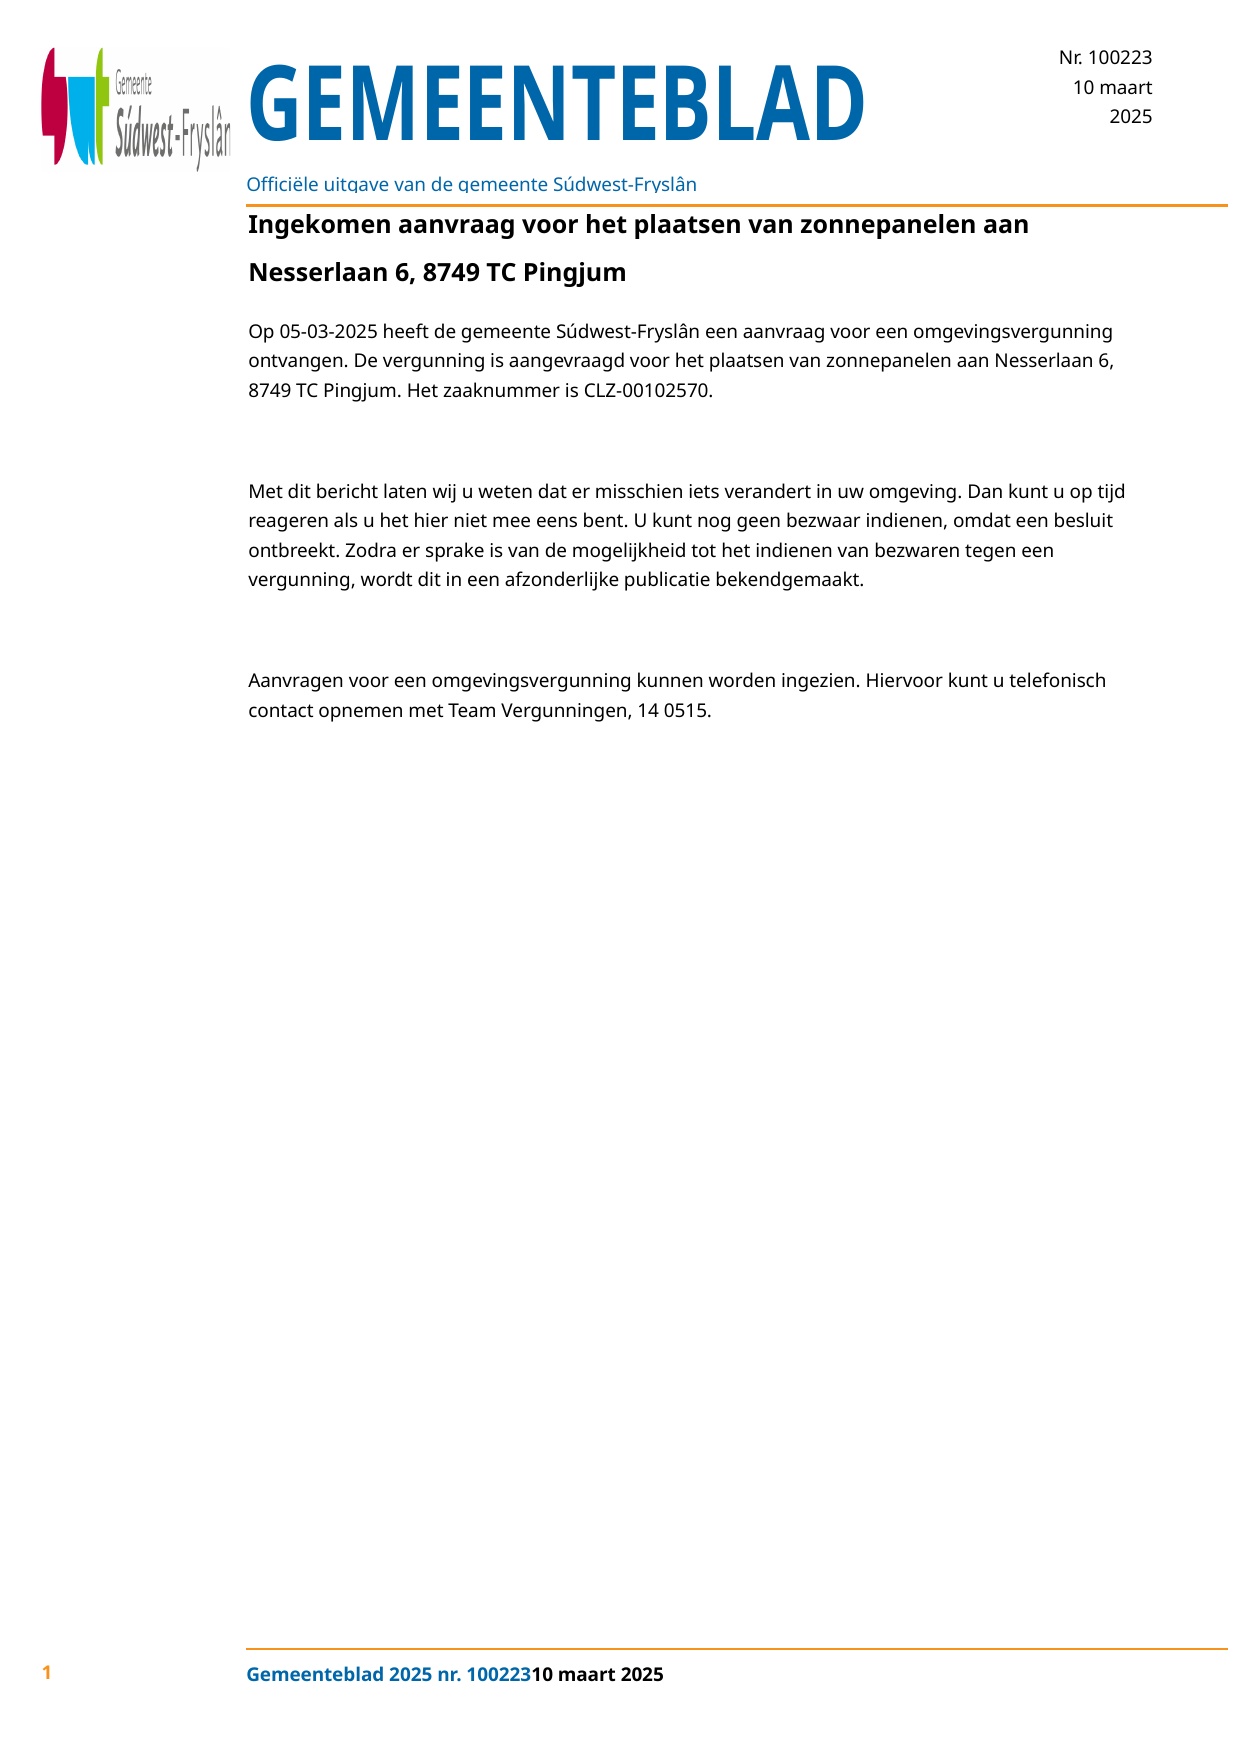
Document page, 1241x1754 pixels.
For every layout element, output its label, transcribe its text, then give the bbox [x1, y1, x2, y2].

text Op 05-03-2025 heeft de gemeente Súdwest-Fryslân een aanvraag voor een omgevingsvergunning ontvangen. De vergunning is aangevraagd voor het plaatsen van zonnepanelen aan Nesserlaan 6, 8749 TC Pingjum. Het zaaknummer is CLZ-00102570. [248, 318, 1152, 403]
text Aanvragen voor een omgevingsvergunning kunnen worden ingezien. Hiervoor kunt u telefonisch contact opnemen met Team Vergunningen, 14 0515. [248, 667, 1152, 723]
text Met dit bericht laten wij u weten dat er misschien iets verandert in uw omgeving. Dan kunt u op tijd reageren als u het hier niet mee eens bent. U kunt nog geen bezwaar indienen, omdat een besluit ontbreekt. Zodra er sprake is van de mogelijkheid tot het indienen van bezwaren tegen een vergunning, wordt dit in een afzonderlijke publicatie bekendgemaakt. [248, 478, 1152, 592]
text Ingekomen aanvraag voor het plaatsen van zonnepanelen aan Nesserlaan 6, 8749 TC Pingjum [248, 207, 1152, 288]
picture [41, 47, 231, 172]
